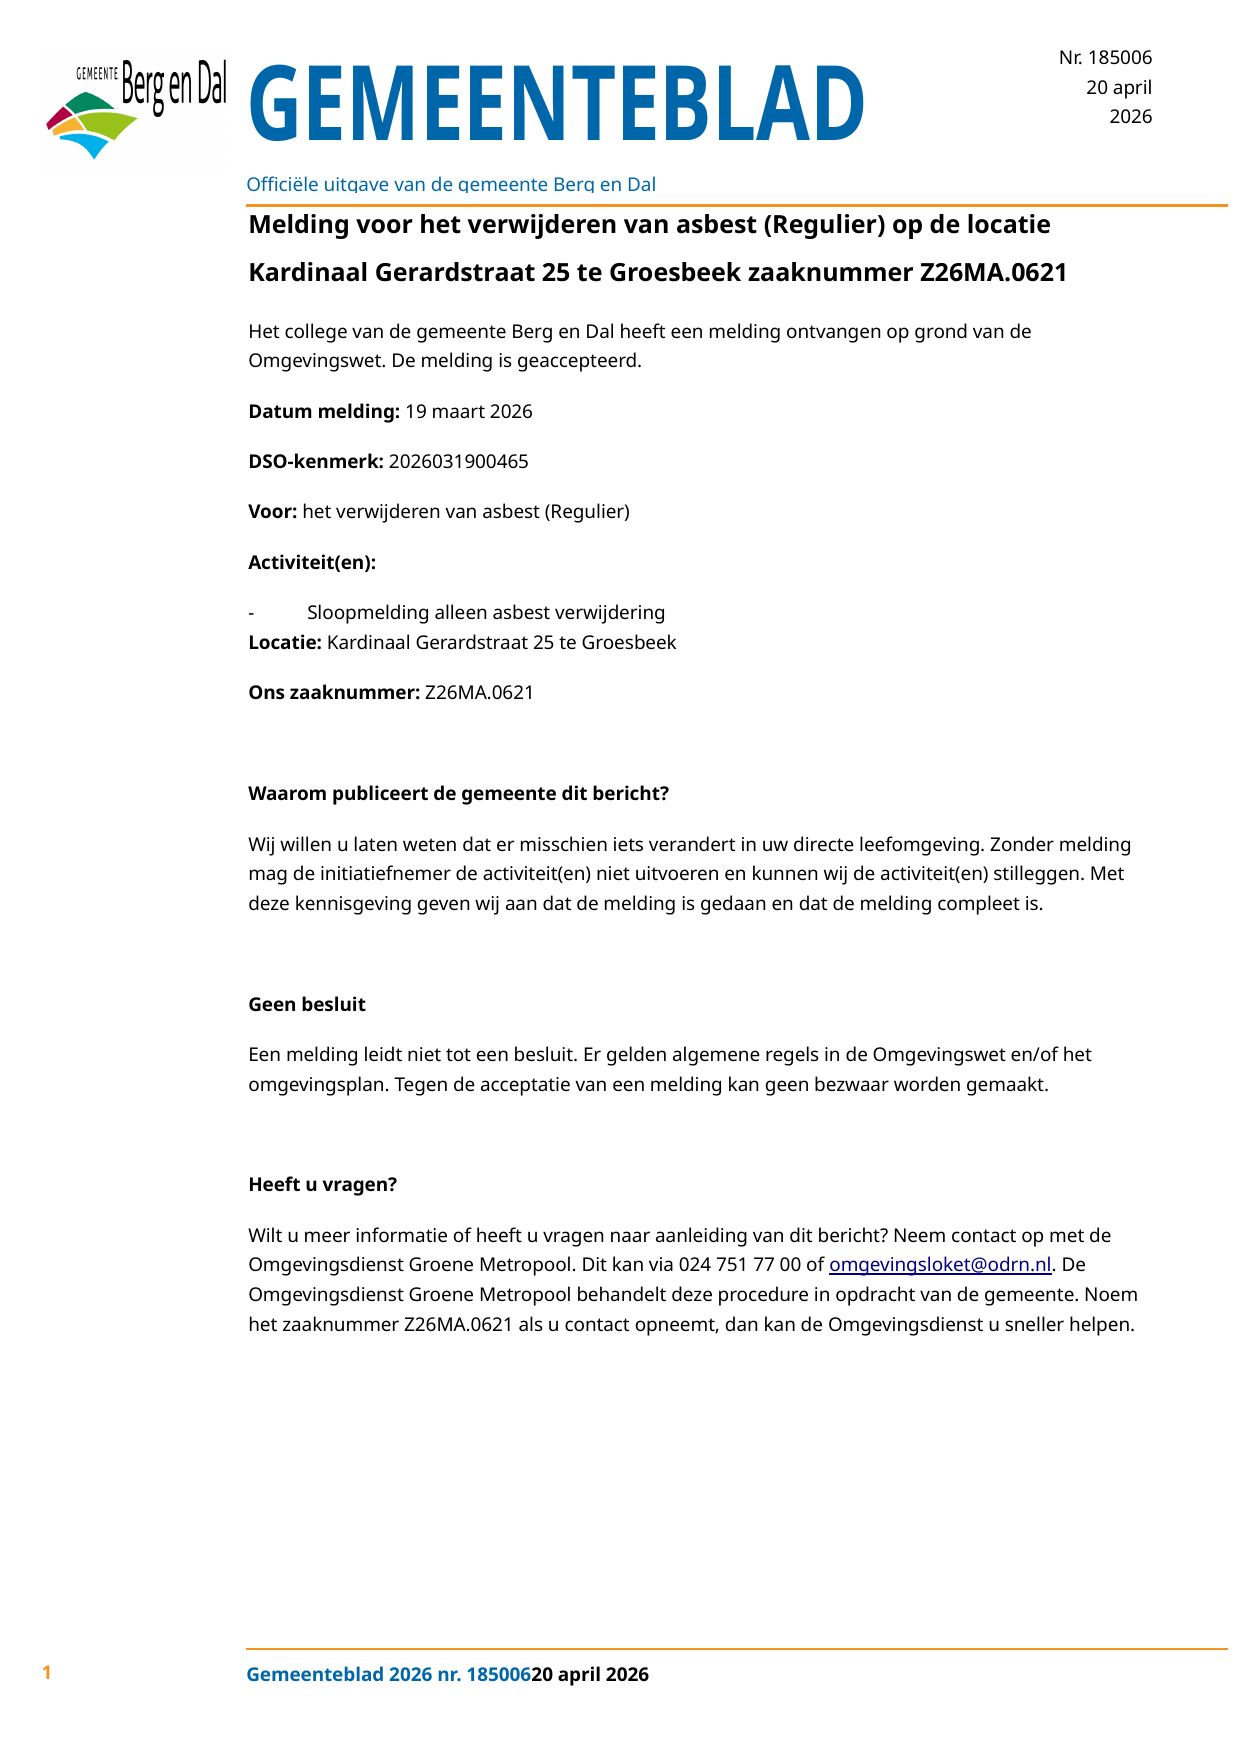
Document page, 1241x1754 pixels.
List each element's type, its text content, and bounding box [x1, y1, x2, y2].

text Ons zaaknummer: Z26MA.0621 [248, 679, 1152, 705]
text Melding voor het verwijderen van asbest (Regulier) op de locatie Kardinaal Gerardstraat 25 te Groesbeek zaaknummer Z26MA.0621 [248, 207, 1152, 288]
picture [41, 47, 231, 172]
text DSO-kenmerk: 2026031900465 [248, 448, 1152, 474]
text Wij willen u laten weten dat er misschien iets verandert in uw directe leefomgeving. Zonder melding mag de initiatiefnemer de activiteit(en) niet uitvoeren en kunnen wij de activiteit(en) stilleggen. Met deze kennisgeving geven wij aan dat de melding is gedaan en dat de melding compleet is. [248, 831, 1152, 916]
text Voor: het verwijderen van asbest (Regulier) [248, 499, 1152, 524]
list Sloopmelding alleen asbest verwijdering [248, 599, 1152, 625]
text Geen besluit [248, 991, 1152, 1017]
text Locatie: Kardinaal Gerardstraat 25 te Groesbeek [248, 629, 1152, 655]
text Het college van de gemeente Berg en Dal heeft een melding ontvangen op grond van de Omgevingswet. De melding is geaccepteerd. [248, 318, 1152, 373]
text Activiteit(en): [248, 549, 1152, 575]
text Waarom publiceert de gemeente dit bericht? [248, 780, 1152, 806]
text Heeft u vragen? [248, 1172, 1152, 1197]
text Wilt u meer informatie of heeft u vragen naar aanleiding van dit bericht? Neem contact op met de Omgevingsdienst Groene Metropool. Dit kan via 024 751 77 00 of omgevingsloket@odrn.nl. De Omgevingsdienst Groene Metropool behandelt deze procedure in opdracht van de gemeente. Noem het zaaknummer Z26MA.0621 als u contact opneemt, dan kan de Omgevingsdienst u sneller helpen. [248, 1222, 1152, 1337]
text Datum melding: 19 maart 2026 [248, 398, 1152, 424]
text Een melding leidt niet tot een besluit. Er gelden algemene regels in de Omgevingswet en/of het omgevingsplan. Tegen de acceptatie van een melding kan geen bezwaar worden gemaakt. [248, 1041, 1152, 1097]
